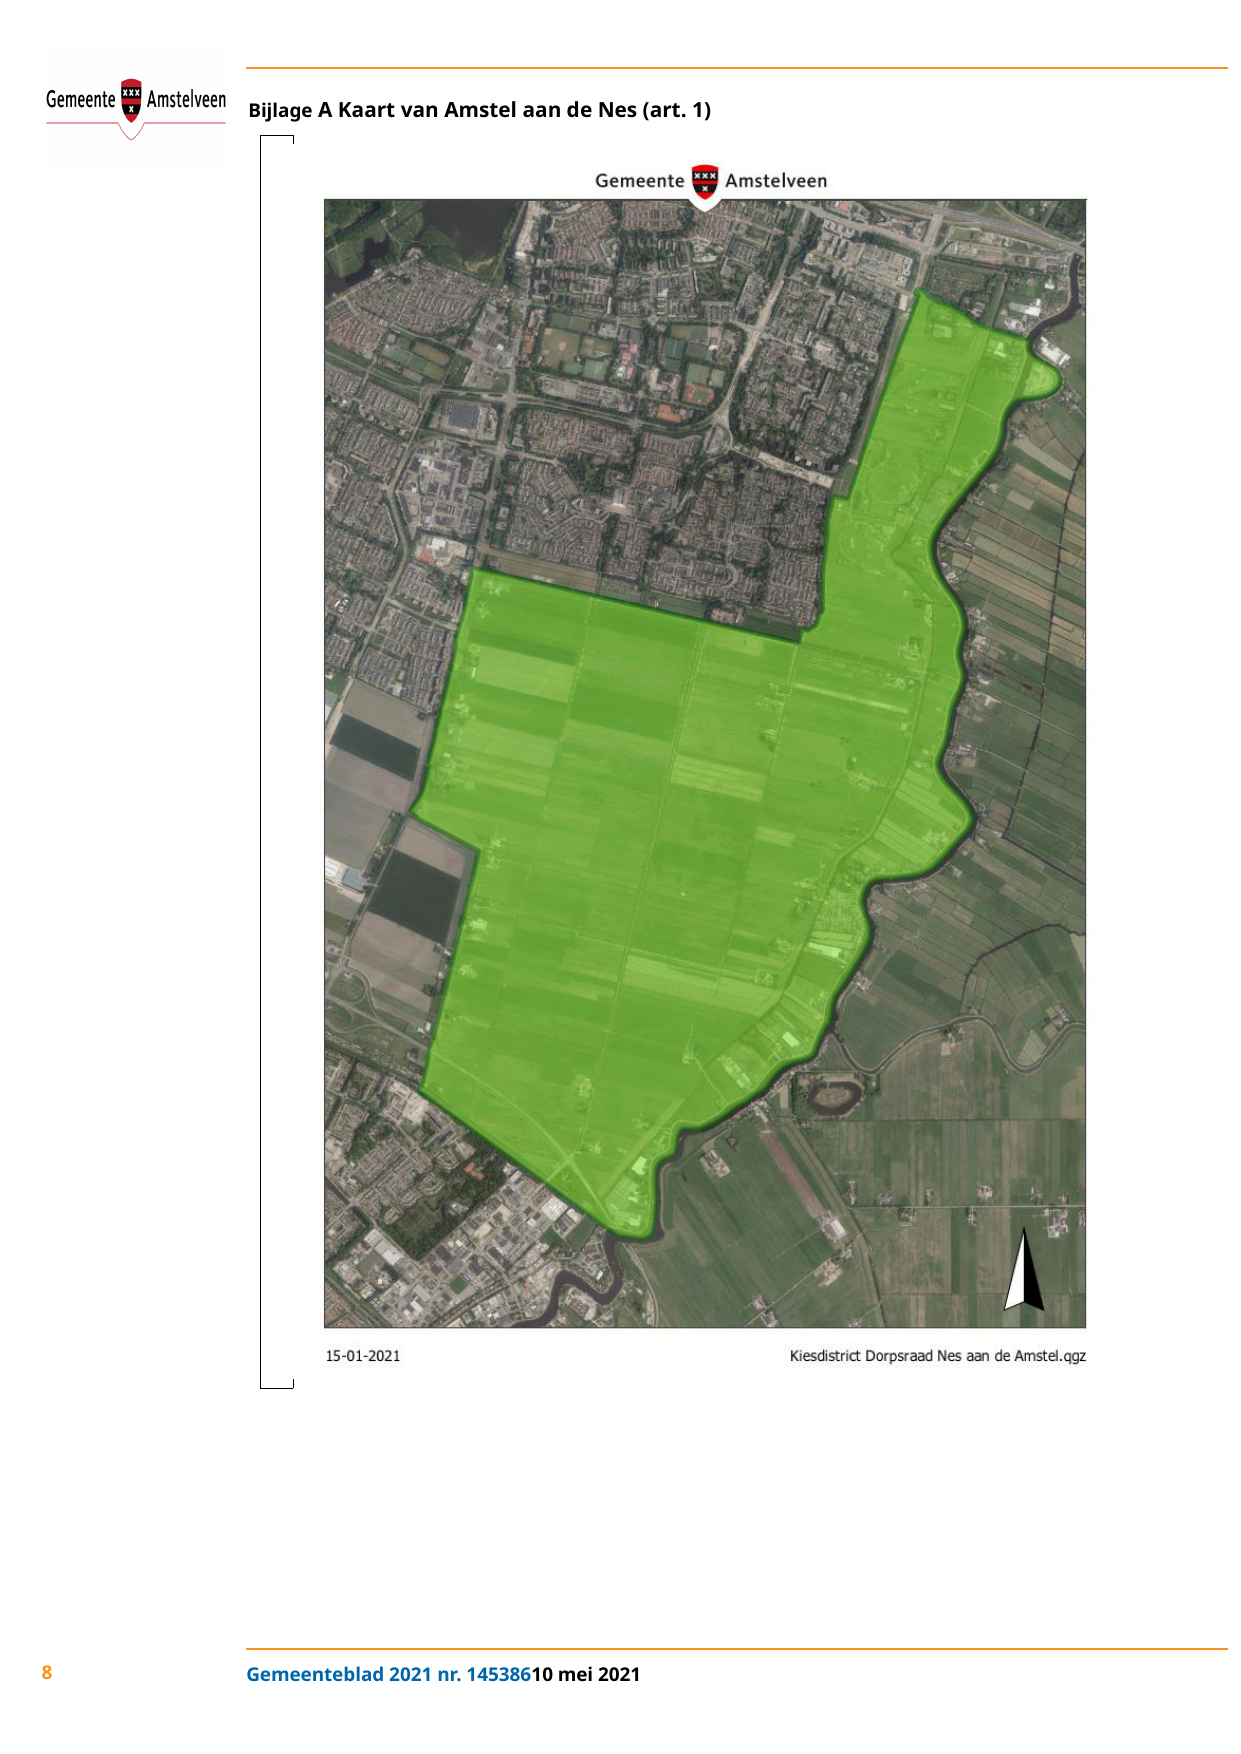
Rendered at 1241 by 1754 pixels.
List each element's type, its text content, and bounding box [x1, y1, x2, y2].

picture [41, 47, 231, 172]
text Bijlage A Kaart van Amstel aan de Nes (art. 1) [248, 95, 1152, 123]
picture [268, 144, 1138, 1379]
